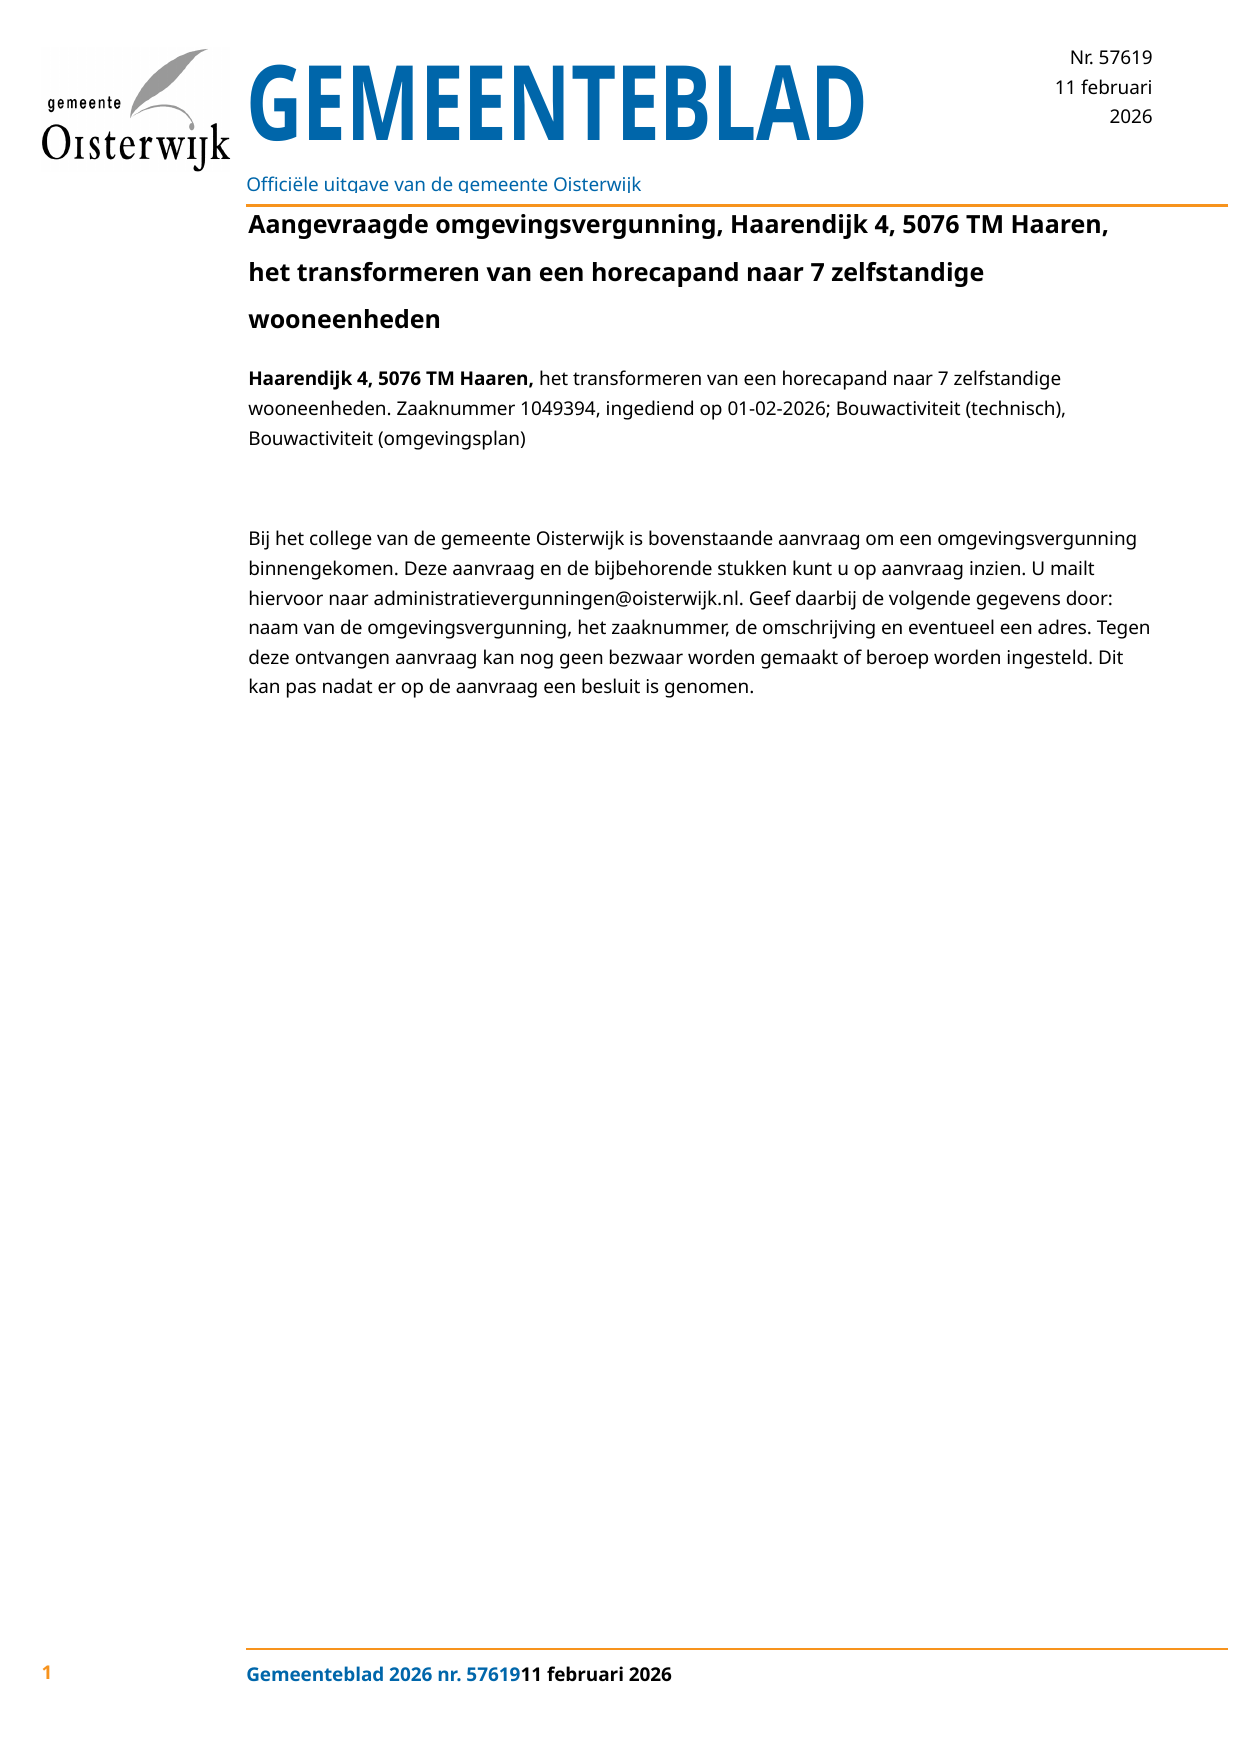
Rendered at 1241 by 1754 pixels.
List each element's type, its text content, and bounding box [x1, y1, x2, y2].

text Haarendijk 4, 5076 TM Haaren, het transformeren van een horecapand naar 7 zelfstandige wooneenheden. Zaaknummer 1049394, ingediend op 01-02-2026; Bouwactiviteit (technisch), Bouwactiviteit (omgevingsplan) [248, 366, 1152, 450]
text Aangevraagde omgevingsvergunning, Haarendijk 4, 5076 TM Haaren, het transformeren van een horecapand naar 7 zelfstandige wooneenheden [248, 207, 1152, 336]
text Bij het college van de gemeente Oisterwijk is bovenstaande aanvraag om een omgevingsvergunning binnengekomen. Deze aanvraag en de bijbehorende stukken kunt u op aanvraag inzien. U mailt hiervoor naar administratievergunningen@oisterwijk.nl. Geef daarbij de volgende gegevens door: naam van de omgevingsvergunning, het zaaknummer, de omschrijving en eventueel een adres. Tegen deze ontvangen aanvraag kan nog geen bezwaar worden gemaakt of beroep worden ingesteld. Dit kan pas nadat er op de aanvraag een besluit is genomen. [248, 526, 1152, 699]
picture [41, 47, 231, 172]
